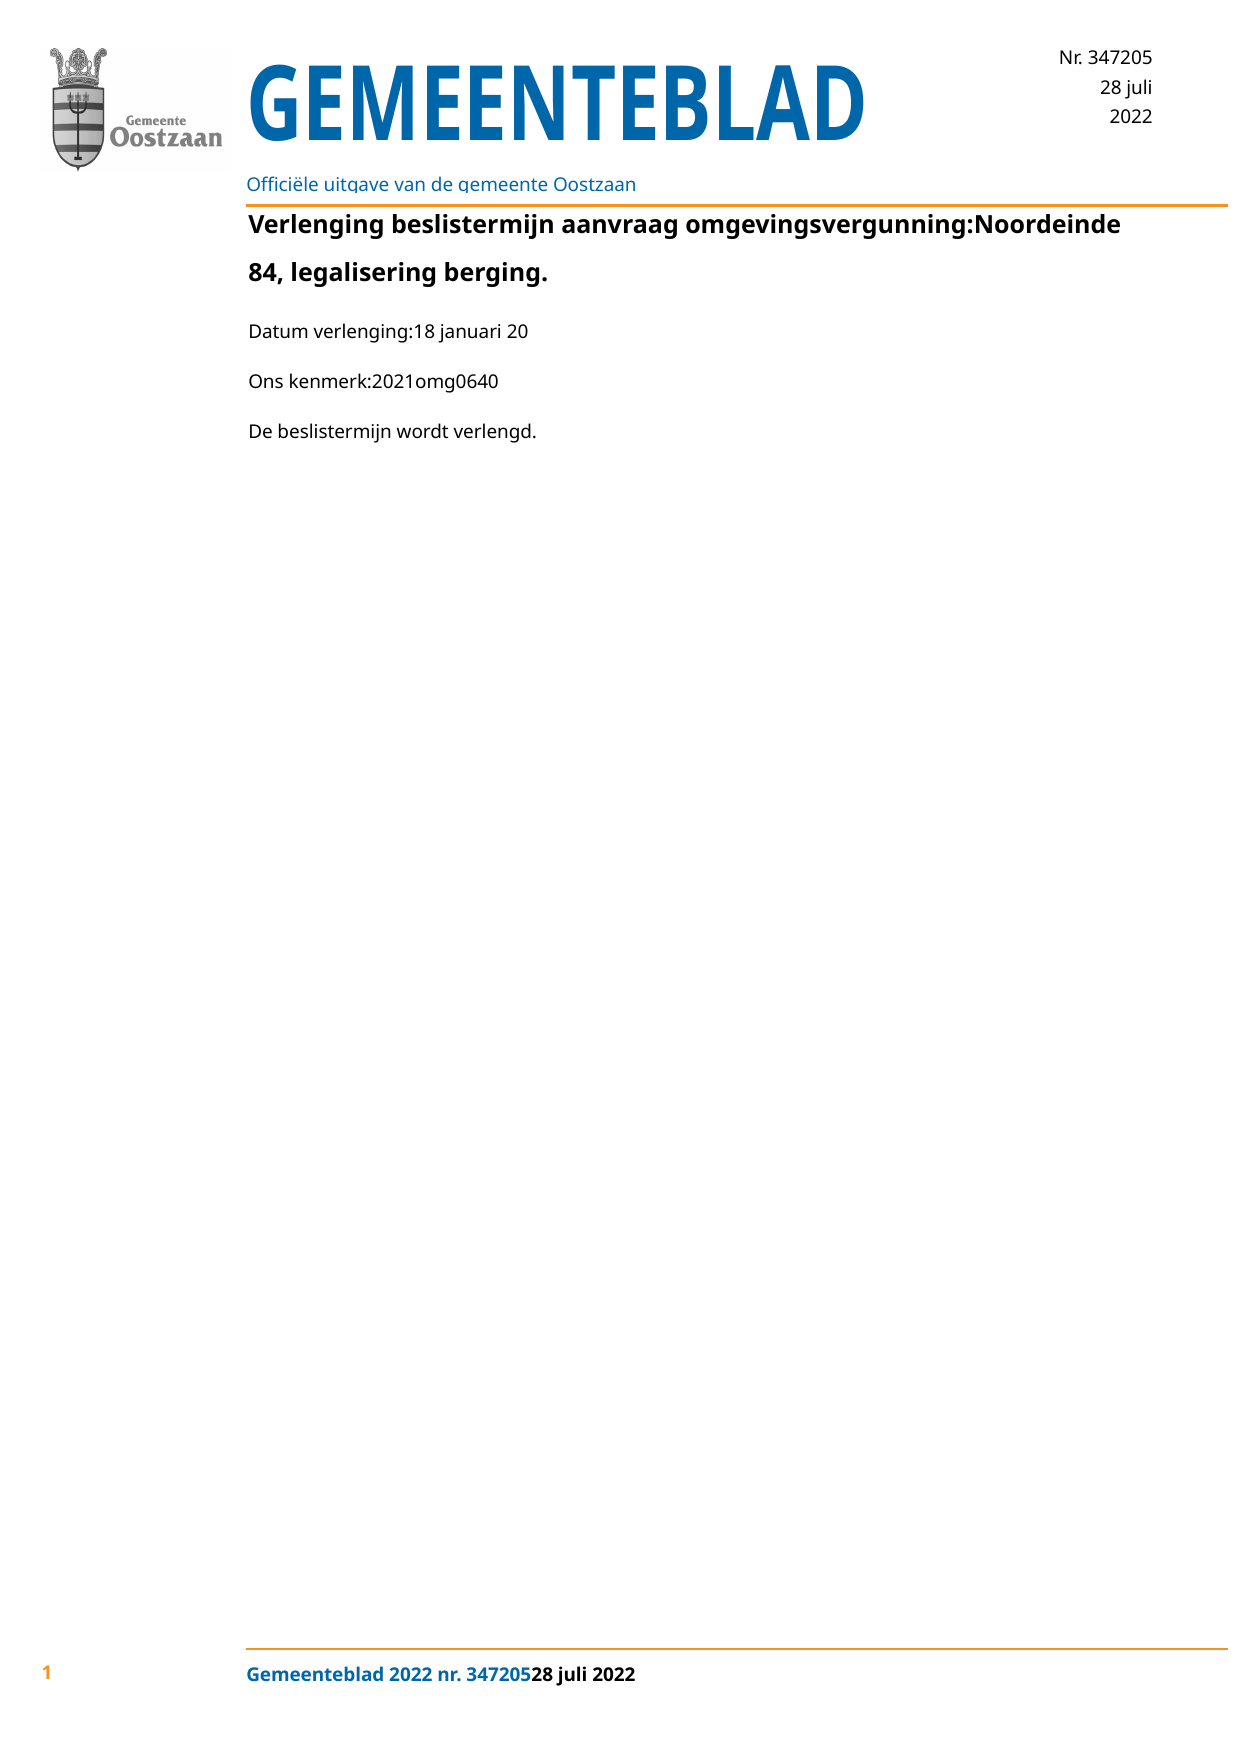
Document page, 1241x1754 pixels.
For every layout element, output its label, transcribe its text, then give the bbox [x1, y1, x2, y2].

text Datum verlenging:18 januari 20 [248, 318, 1152, 344]
text Ons kenmerk:2021omg0640 [248, 368, 1152, 394]
text Verlenging beslistermijn aanvraag omgevingsvergunning:Noordeinde 84, legalisering berging. [248, 207, 1152, 288]
picture [41, 47, 231, 172]
text De beslistermijn wordt verlengd. [248, 419, 1152, 444]
